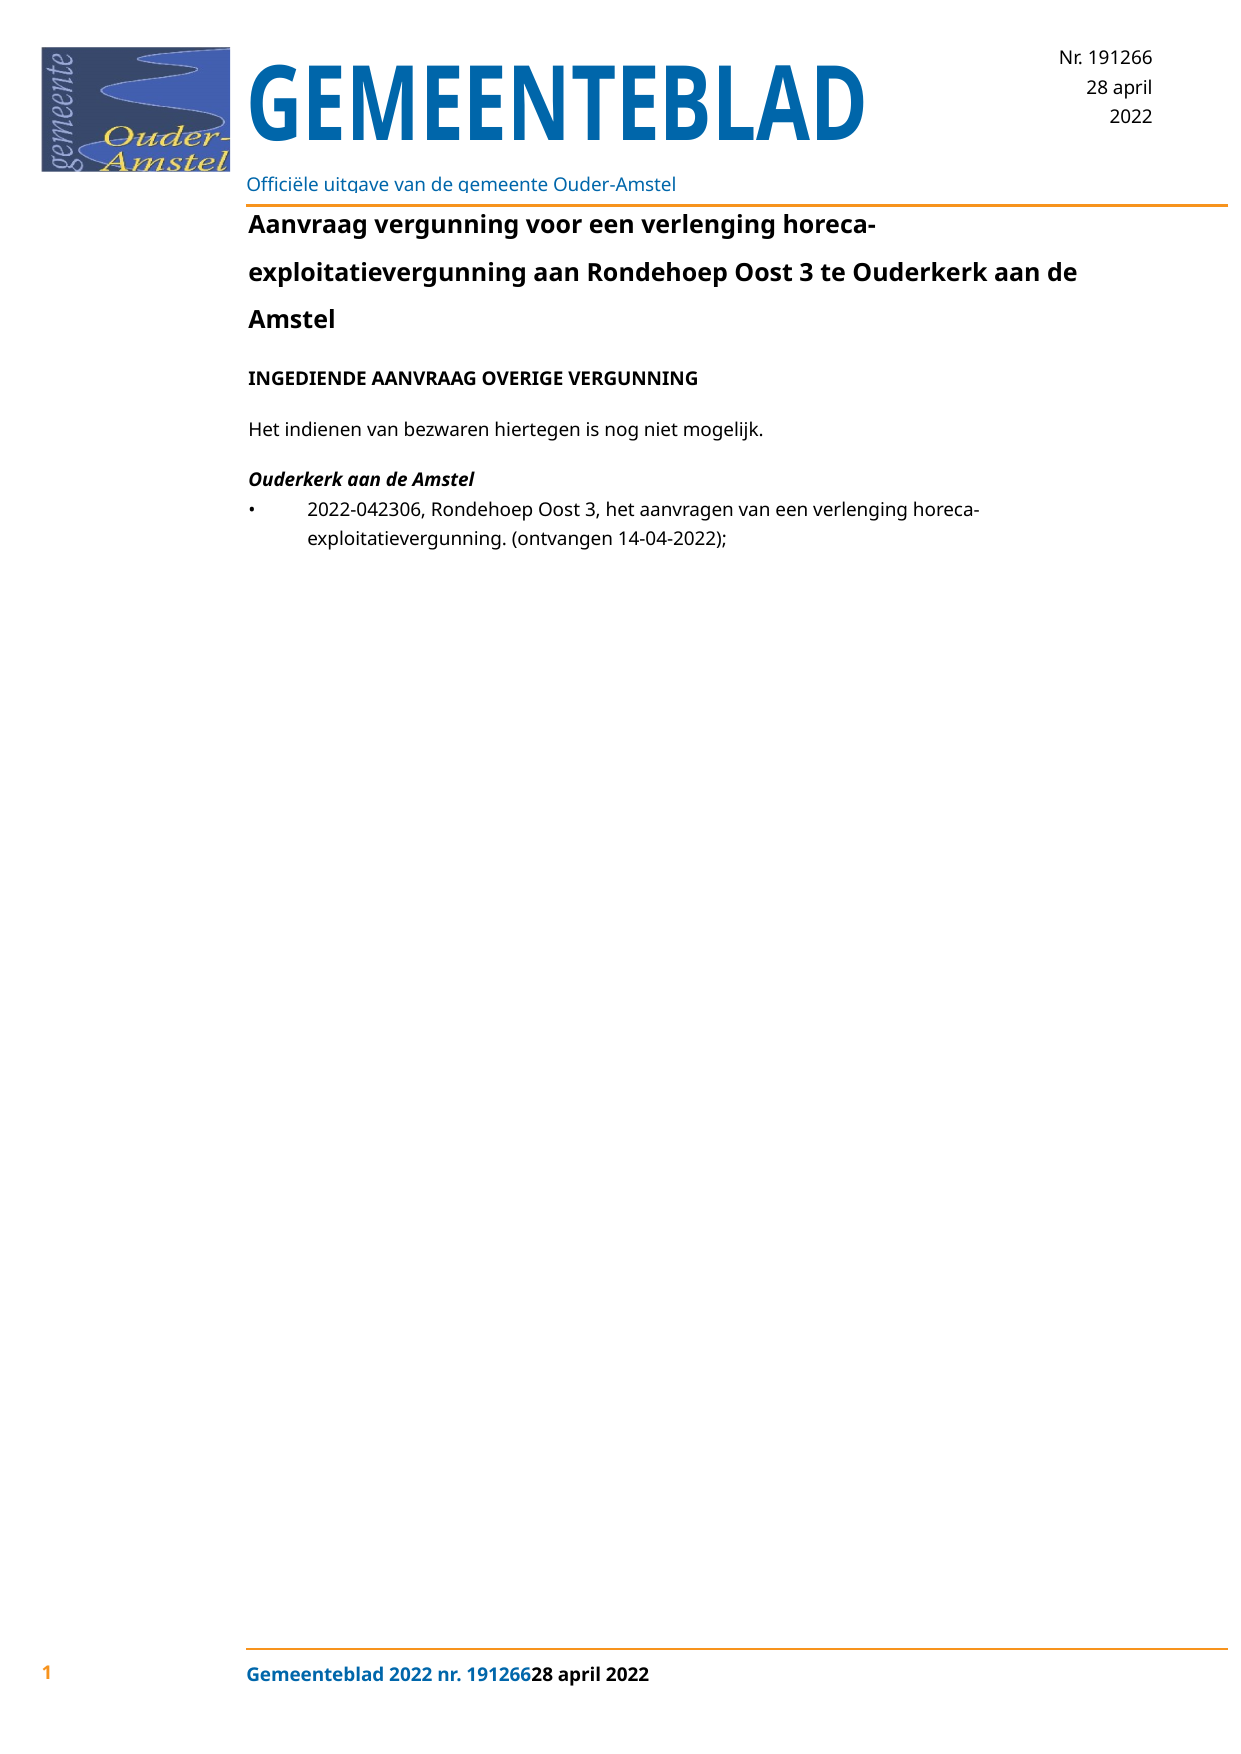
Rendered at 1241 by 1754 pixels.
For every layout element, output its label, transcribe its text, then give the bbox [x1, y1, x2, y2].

list 2022-042306, Rondehoep Oost 3, het aanvragen van een verlenging horeca-exploitatievergunning. (ontvangen 14-04-2022); [248, 496, 1152, 551]
text INGEDIENDE AANVRAAG OVERIGE VERGUNNING [248, 366, 1152, 391]
text Het indienen van bezwaren hiertegen is nog niet mogelijk. [248, 416, 1152, 442]
text Ouderkerk aan de Amstel [248, 466, 1152, 492]
picture [41, 47, 231, 172]
text Aanvraag vergunning voor een verlenging horeca-exploitatievergunning aan Rondehoep Oost 3 te Ouderkerk aan de Amstel [248, 207, 1152, 336]
